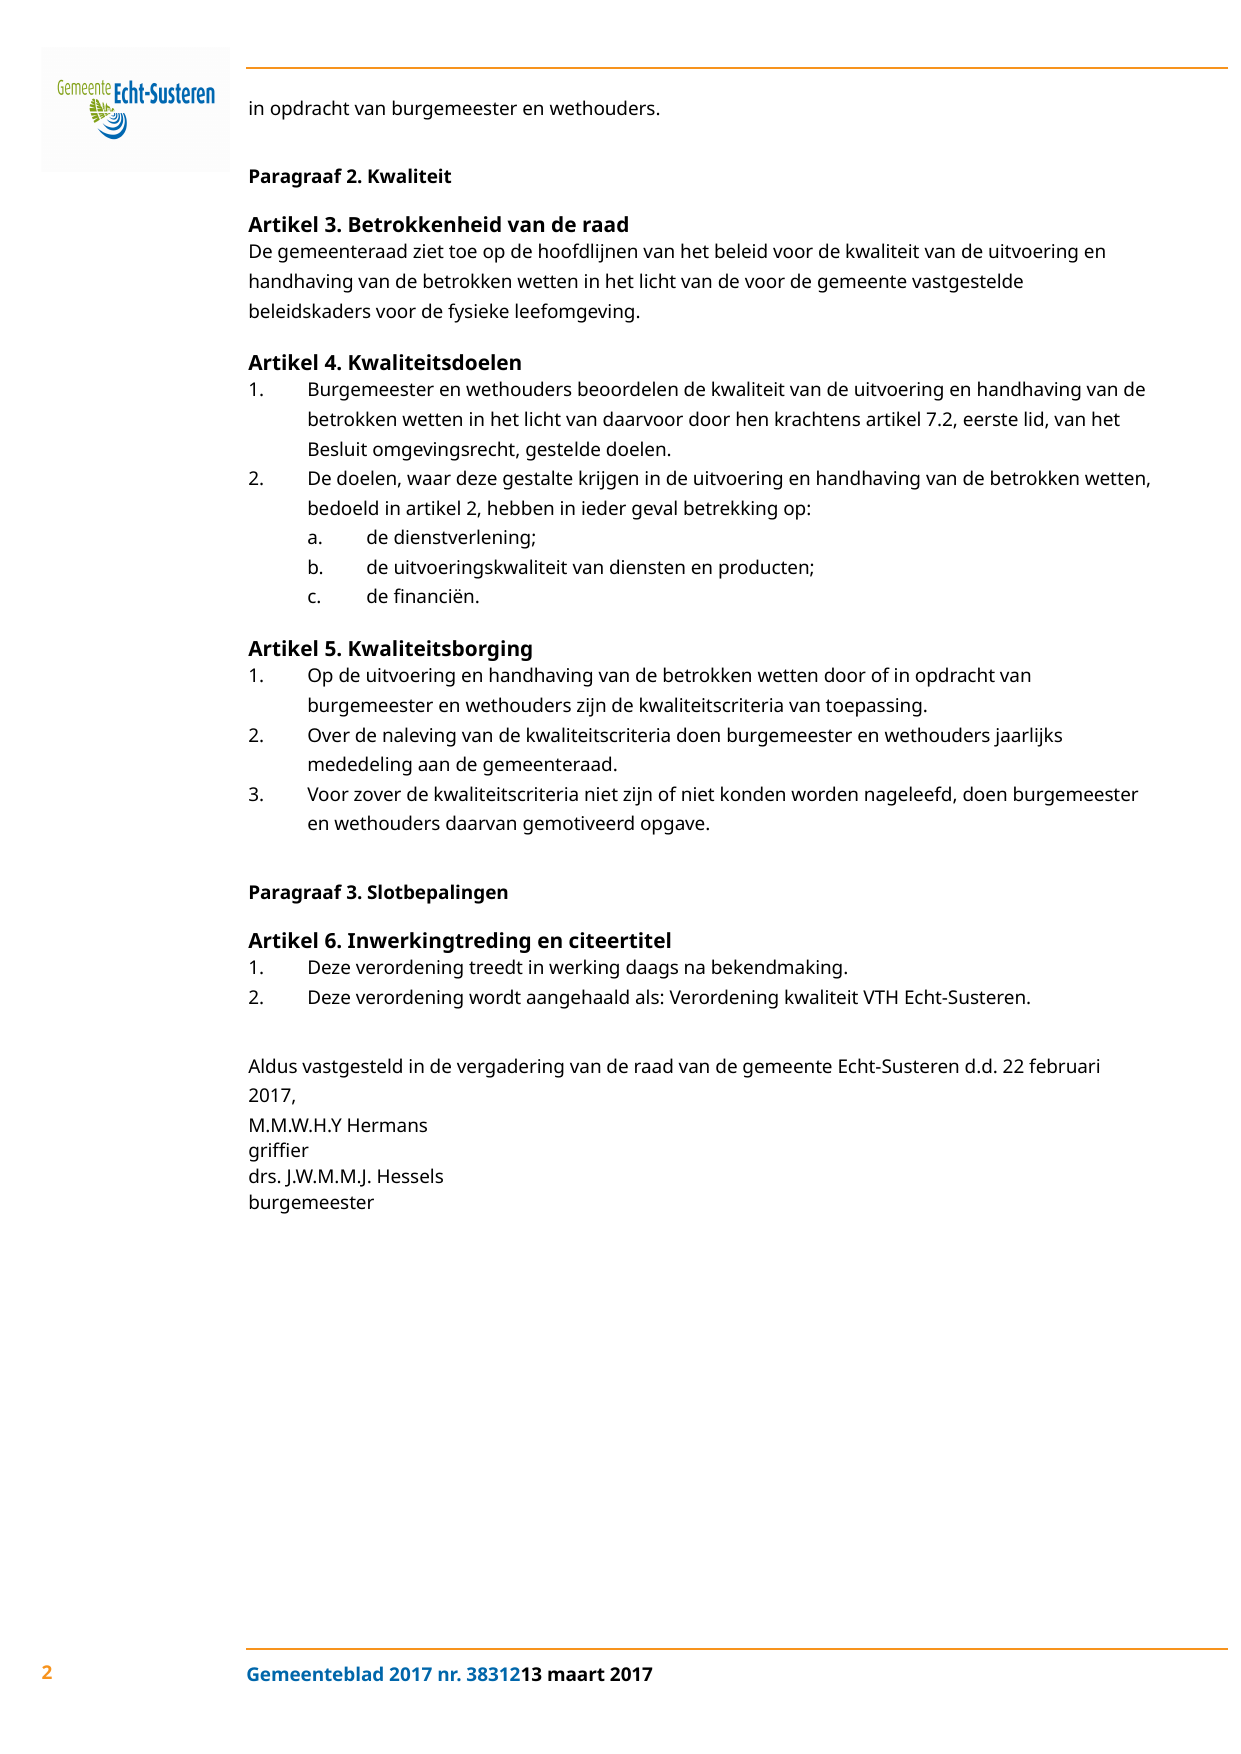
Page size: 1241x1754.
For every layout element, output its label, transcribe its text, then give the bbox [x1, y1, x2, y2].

text M.M.W.H.Y Hermans [248, 1112, 1152, 1138]
list Deze verordening wordt aangehaald als: Verordening kwaliteit VTH Echt-Susteren. [248, 984, 1152, 1010]
picture [41, 47, 231, 172]
text Artikel 3. Betrokkenheid van de raad [248, 210, 1152, 239]
list Voor zover de kwaliteitscriteria niet zijn of niet konden worden nageleefd, doen burgemeester en wethouders daarvan gemotiveerd opgave. [248, 781, 1152, 836]
text griffier [248, 1138, 1152, 1163]
text burgemeester [248, 1189, 1152, 1215]
text Paragraaf 3. Slotbepalingen [248, 879, 1152, 905]
list de financiën. [307, 584, 1152, 609]
text Aldus vastgesteld in de vergadering van de raad van de gemeente Echt-Susteren d.d. 22 februari 2017, [248, 1053, 1152, 1108]
text Artikel 6. Inwerkingtreding en citeertitel [248, 926, 1152, 954]
list de uitvoeringskwaliteit van diensten en producten; [307, 554, 1152, 580]
text De gemeenteraad ziet toe op de hoofdlijnen van het beleid voor de kwaliteit van de uitvoering en handhaving van de betrokken wetten in het licht van de voor de gemeente vastgestelde beleidskaders voor de fysieke leefomgeving. [248, 239, 1152, 323]
list Burgemeester en wethouders beoordelen de kwaliteit van de uitvoering en handhaving van de betrokken wetten in het licht van daarvoor door hen krachtens artikel 7.2, eerste lid, van het Besluit omgevingsrecht, gestelde doelen. [248, 377, 1152, 462]
text Artikel 5. Kwaliteitsborging [248, 634, 1152, 663]
text Paragraaf 2. Kwaliteit [248, 164, 1152, 189]
list Op de uitvoering en handhaving van de betrokken wetten door of in opdracht van burgemeester en wethouders zijn de kwaliteitscriteria van toepassing. [248, 663, 1152, 718]
list De doelen, waar deze gestalte krijgen in de uitvoering en handhaving van de betrokken wetten, bedoeld in artikel 2, hebben in ieder geval betrekking op: [248, 465, 1152, 521]
list Over de naleving van de kwaliteitscriteria doen burgemeester en wethouders jaarlijks mededeling aan de gemeenteraad. [248, 722, 1152, 777]
list de dienstverlening; [307, 524, 1152, 550]
text Artikel 4. Kwaliteitsdoelen [248, 348, 1152, 377]
text drs. J.W.M.M.J. Hessels [248, 1163, 1152, 1189]
list Deze verordening treedt in werking daags na bekendmaking. [248, 954, 1152, 980]
text in opdracht van burgemeester en wethouders. [248, 95, 1152, 121]
